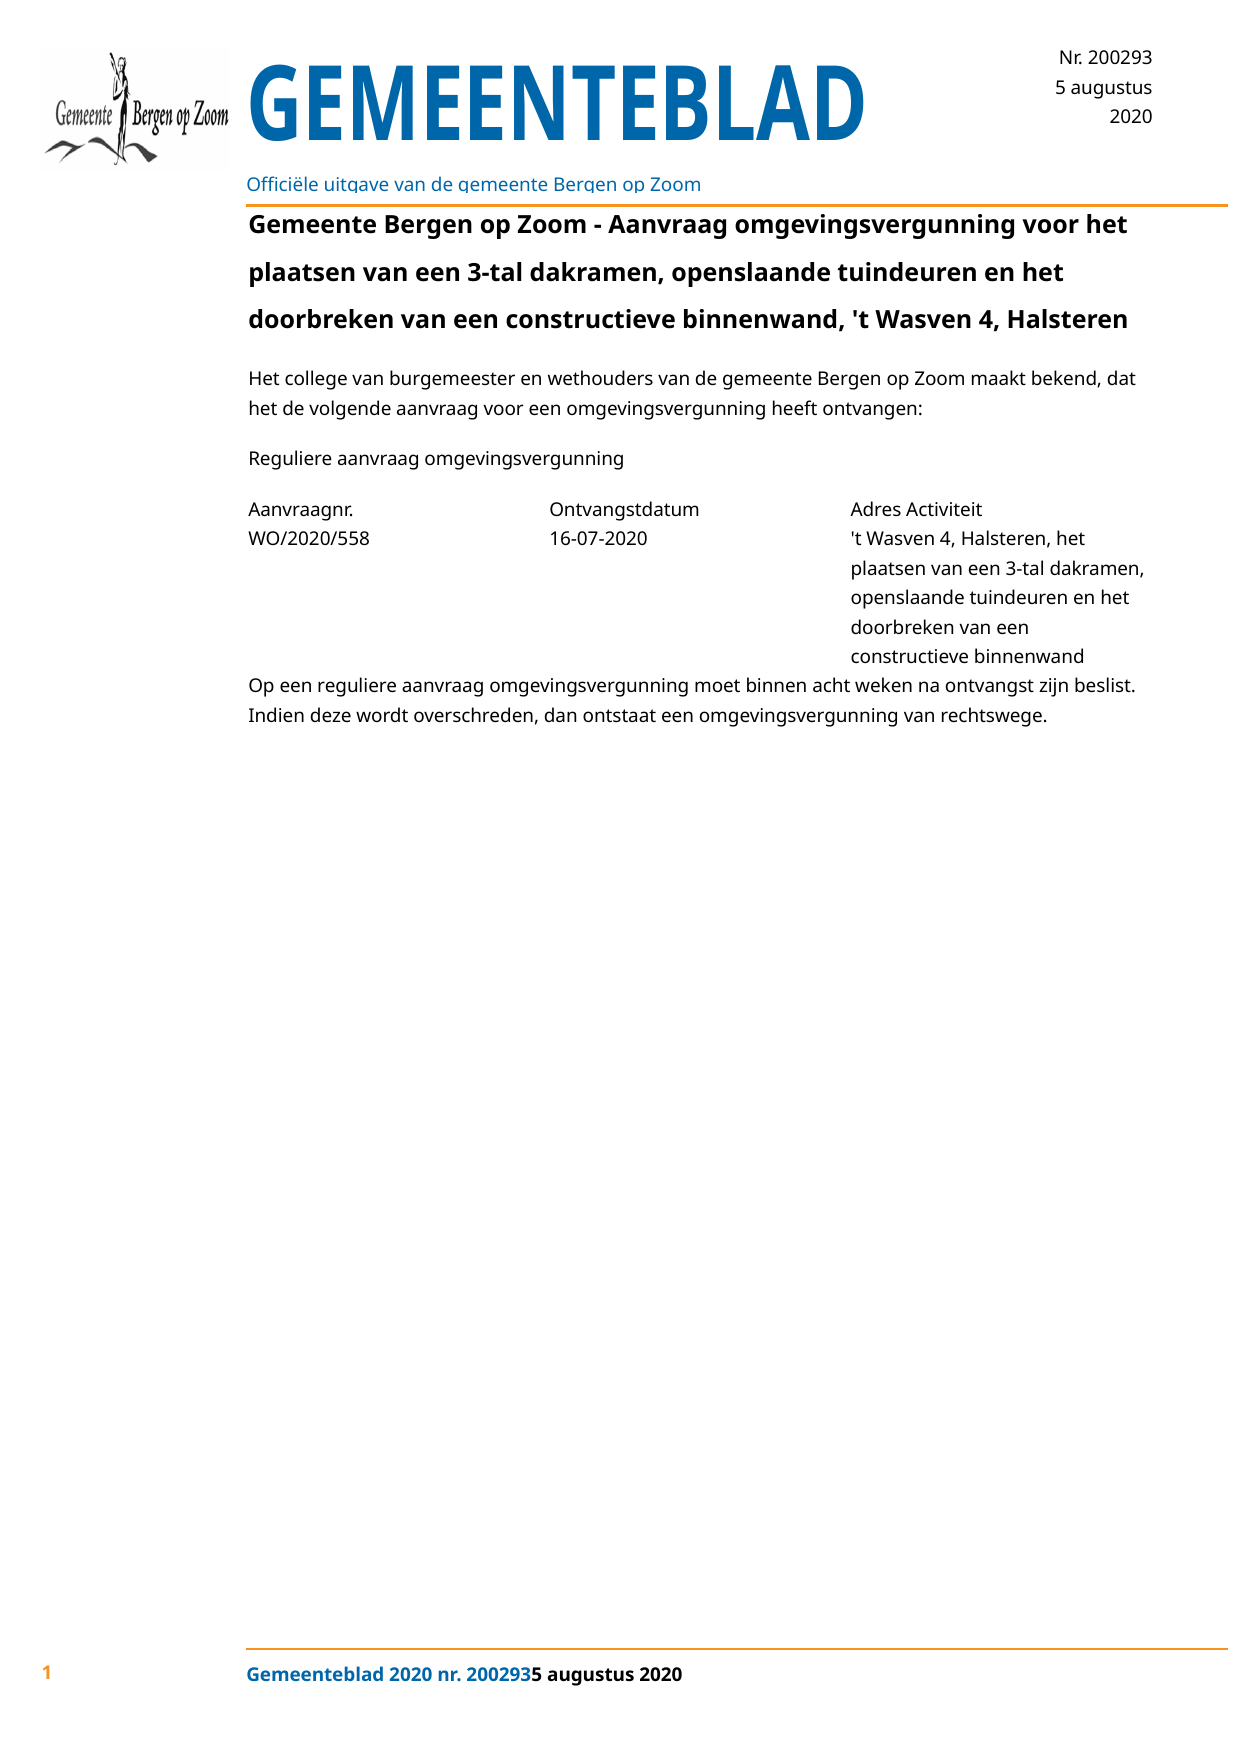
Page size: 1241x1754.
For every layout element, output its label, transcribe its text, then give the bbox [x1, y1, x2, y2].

table_header WO/2020/558 [248, 525, 549, 669]
text Reguliere aanvraag omgevingsvergunning [248, 446, 1152, 471]
table_header 't Wasven 4, Halsteren, het plaatsen van een 3-tal dakramen, openslaande tuindeuren en het doorbreken van een constructieve binnenwand [850, 525, 1152, 669]
text Op een reguliere aanvraag omgevingsvergunning moet binnen acht weken na ontvangst zijn beslist. Indien deze wordt overschreden, dan ontstaat een omgevingsvergunning van rechtswege. [248, 672, 1152, 728]
table_header 16-07-2020 [549, 525, 850, 669]
table_header Ontvangstdatum [549, 496, 850, 522]
text Het college van burgemeester en wethouders van de gemeente Bergen op Zoom maakt bekend, dat het de volgende aanvraag voor een omgevingsvergunning heeft ontvangen: [248, 366, 1152, 421]
table_header Adres Activiteit [850, 496, 1152, 522]
text Gemeente Bergen op Zoom - Aanvraag omgevingsvergunning voor het plaatsen van een 3-tal dakramen, openslaande tuindeuren en het doorbreken van een constructieve binnenwand, 't Wasven 4, Halsteren [248, 207, 1152, 336]
picture [41, 47, 231, 172]
table_header Aanvraagnr. [248, 496, 549, 522]
